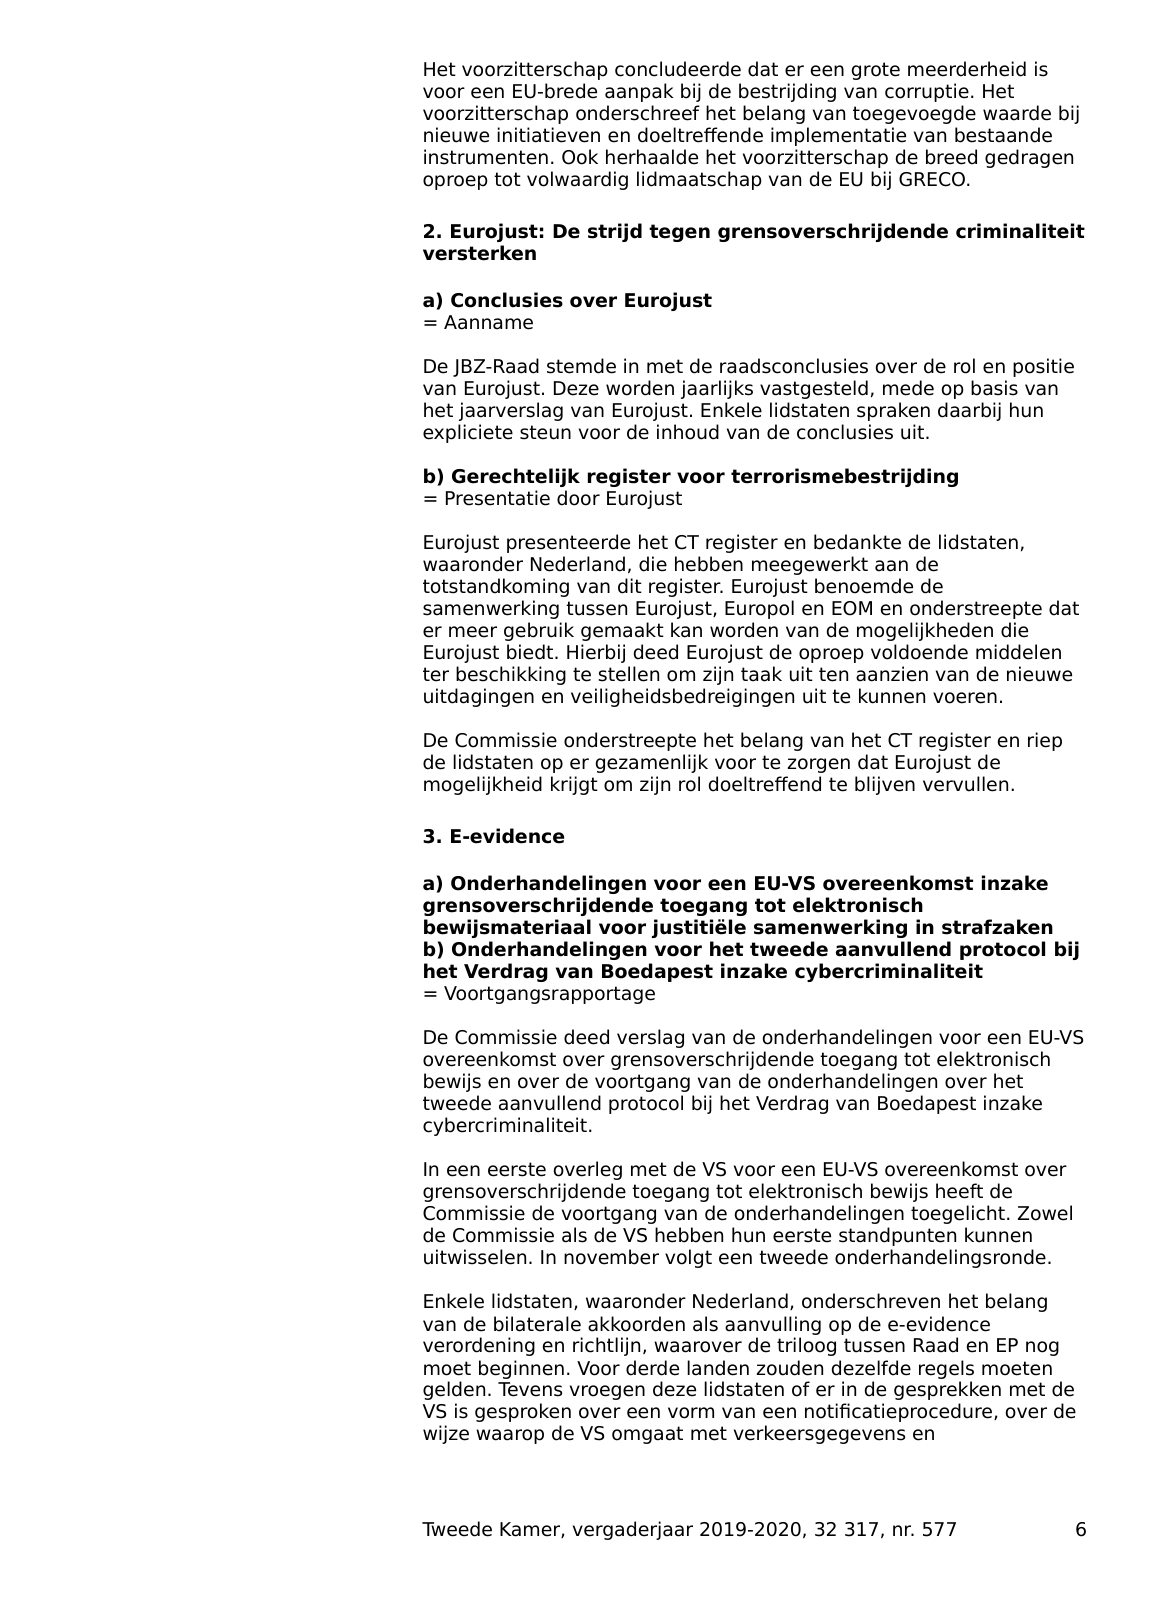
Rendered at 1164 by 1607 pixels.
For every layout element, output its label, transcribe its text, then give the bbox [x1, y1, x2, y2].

text b) Onderhandelingen voor het tweede aanvullend protocol bij het Verdrag van Boedapest inzake cybercriminaliteit [422, 939, 1087, 983]
text = Voortgangsrapportage [422, 983, 1087, 1005]
text Het voorzitterschap concludeerde dat er een grote meerderheid is voor een EU-brede aanpak bij de bestrijding van corruptie. Het voorzitterschap onderschreef het belang van toegevoegde waarde bij nieuwe initiatieven en doeltreffende implementatie van bestaande instrumenten. Ook herhaalde het voorzitterschap de breed gedragen oproep tot volwaardig lidmaatschap van de EU bij GRECO. [422, 59, 1087, 191]
subtitle 3. E-evidence [422, 826, 1087, 848]
text a) Conclusies over Eurojust [422, 290, 1087, 312]
text De Commissie deed verslag van de onderhandelingen voor een EU-VS overeenkomst over grensoverschrijdende toegang tot elektronisch bewijs en over de voortgang van de onderhandelingen over het tweede aanvullend protocol bij het Verdrag van Boedapest inzake cybercriminaliteit. [422, 1027, 1087, 1137]
text = Presentatie door Eurojust [422, 488, 1087, 510]
text Enkele lidstaten, waaronder Nederland, onderschreven het belang van de bilaterale akkoorden als aanvulling op de e-evidence verordening en richtlijn, waarover de triloog tussen Raad en EP nog moet beginnen. Voor derde landen zouden dezelfde regels moeten gelden. Tevens vroegen deze lidstaten of er in de gesprekken met de VS is gesproken over een vorm van een notificatieprocedure, over de wijze waarop de VS omgaat met verkeersgegevens en [422, 1291, 1087, 1445]
text a) Onderhandelingen voor een EU-VS overeenkomst inzake grensoverschrijdende toegang tot elektronisch bewijsmateriaal voor justitiële samenwerking in strafzaken [422, 873, 1087, 939]
text Eurojust presenteerde het CT register en bedankte de lidstaten, waaronder Nederland, die hebben meegewerkt aan de totstandkoming van dit register. Eurojust benoemde de samenwerking tussen Eurojust, Europol en EOM en onderstreepte dat er meer gebruik gemaakt kan worden van de mogelijkheden die Eurojust biedt. Hierbij deed Eurojust de oproep voldoende middelen ter beschikking te stellen om zijn taak uit ten aanzien van de nieuwe uitdagingen en veiligheidsbedreigingen uit te kunnen voeren. [422, 532, 1087, 708]
text In een eerste overleg met de VS voor een EU-VS overeenkomst over grensoverschrijdende toegang tot elektronisch bewijs heeft de Commissie de voortgang van de onderhandelingen toegelicht. Zowel de Commissie als de VS hebben hun eerste standpunten kunnen uitwisselen. In november volgt een tweede onderhandelingsronde. [422, 1159, 1087, 1269]
text De Commissie onderstreepte het belang van het CT register en riep de lidstaten op er gezamenlijk voor te zorgen dat Eurojust de mogelijkheid krijgt om zijn rol doeltreffend te blijven vervullen. [422, 730, 1087, 796]
subtitle 2. Eurojust: De strijd tegen grensoverschrijdende criminaliteit versterken [422, 221, 1087, 265]
text = Aanname [422, 312, 1087, 334]
text De JBZ-Raad stemde in met de raadsconclusies over de rol en positie van Eurojust. Deze worden jaarlijks vastgesteld, mede op basis van het jaarverslag van Eurojust. Enkele lidstaten spraken daarbij hun expliciete steun voor de inhoud van de conclusies uit. [422, 356, 1087, 444]
text b) Gerechtelijk register voor terrorismebestrijding [422, 466, 1087, 488]
